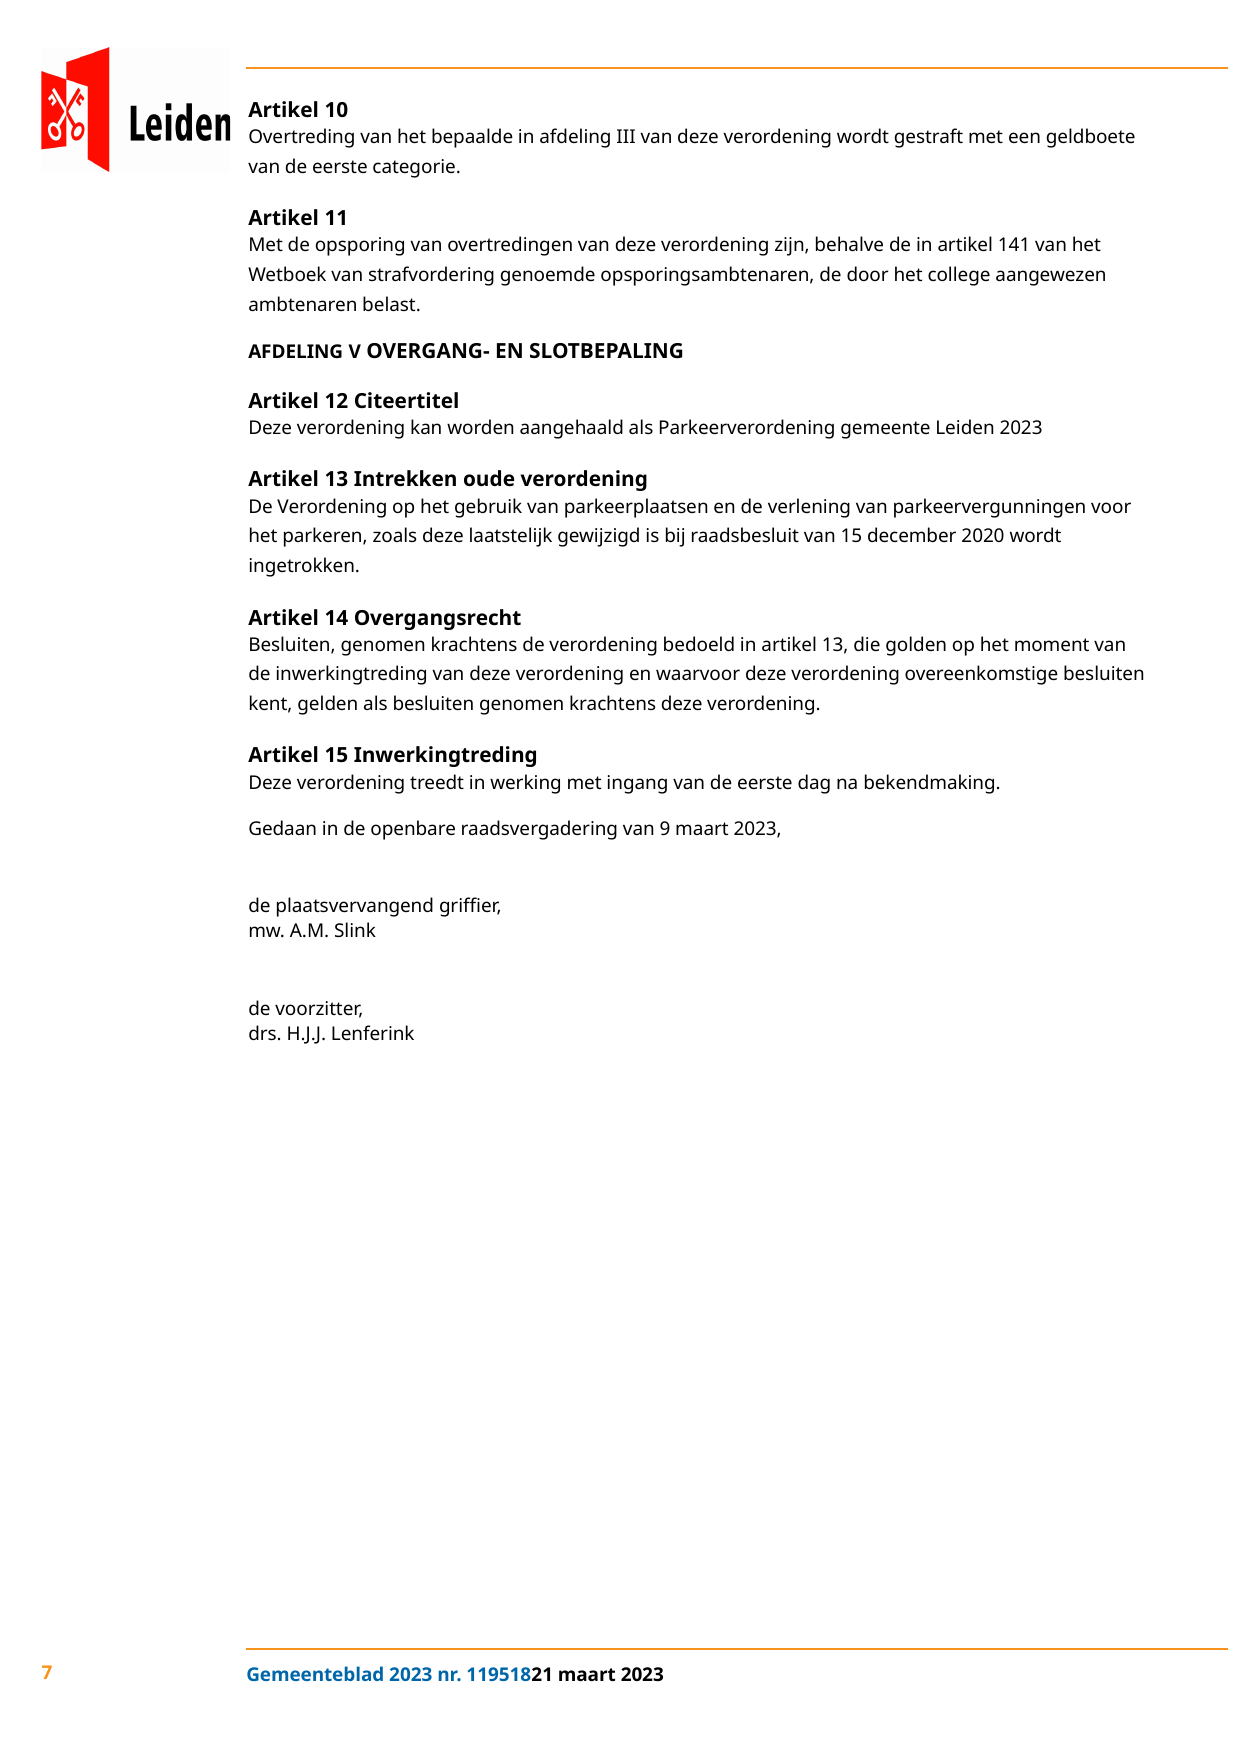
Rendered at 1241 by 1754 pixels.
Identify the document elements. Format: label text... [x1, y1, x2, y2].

picture [41, 47, 231, 172]
text AFDELING V OVERGANG- EN SLOTBEPALING [248, 336, 1152, 365]
text Besluiten, genomen krachtens de verordening bedoeld in artikel 13, die golden op het moment van de inwerkingtreding van deze verordening en waarvoor deze verordening overeenkomstige besluiten kent, gelden als besluiten genomen krachtens deze verordening. [248, 631, 1152, 716]
text drs. H.J.J. Lenferink [248, 1021, 1152, 1046]
text Artikel 14 Overgangsrecht [248, 603, 1152, 631]
text Artikel 11 [248, 203, 1152, 232]
text De Verordening op het gebruik van parkeerplaatsen en de verlening van parkeervergunningen voor het parkeren, zoals deze laatstelijk gewijzigd is bij raadsbesluit van 15 december 2020 wordt ingetrokken. [248, 493, 1152, 578]
text Artikel 12 Citeertitel [248, 386, 1152, 414]
text de plaatsvervangend griffier, [248, 892, 1152, 918]
text Gedaan in de openbare raadsvergadering van 9 maart 2023, [248, 815, 1152, 840]
text Artikel 10 [248, 95, 1152, 123]
text mw. A.M. Slink [248, 918, 1152, 943]
text Deze verordening treedt in werking met ingang van de eerste dag na bekendmaking. [248, 769, 1152, 795]
text Met de opsporing van overtredingen van deze verordening zijn, behalve de in artikel 141 van het Wetboek van strafvordering genoemde opsporingsambtenaren, de door het college aangewezen ambtenaren belast. [248, 232, 1152, 317]
text de voorzitter, [248, 995, 1152, 1021]
text Artikel 15 Inwerkingtreding [248, 741, 1152, 769]
text Overtreding van het bepaalde in afdeling III van deze verordening wordt gestraft met een geldboete van de eerste categorie. [248, 123, 1152, 178]
text Deze verordening kan worden aangehaald als Parkeerverordening gemeente Leiden 2023 [248, 414, 1152, 440]
text Artikel 13 Intrekken oude verordening [248, 464, 1152, 493]
